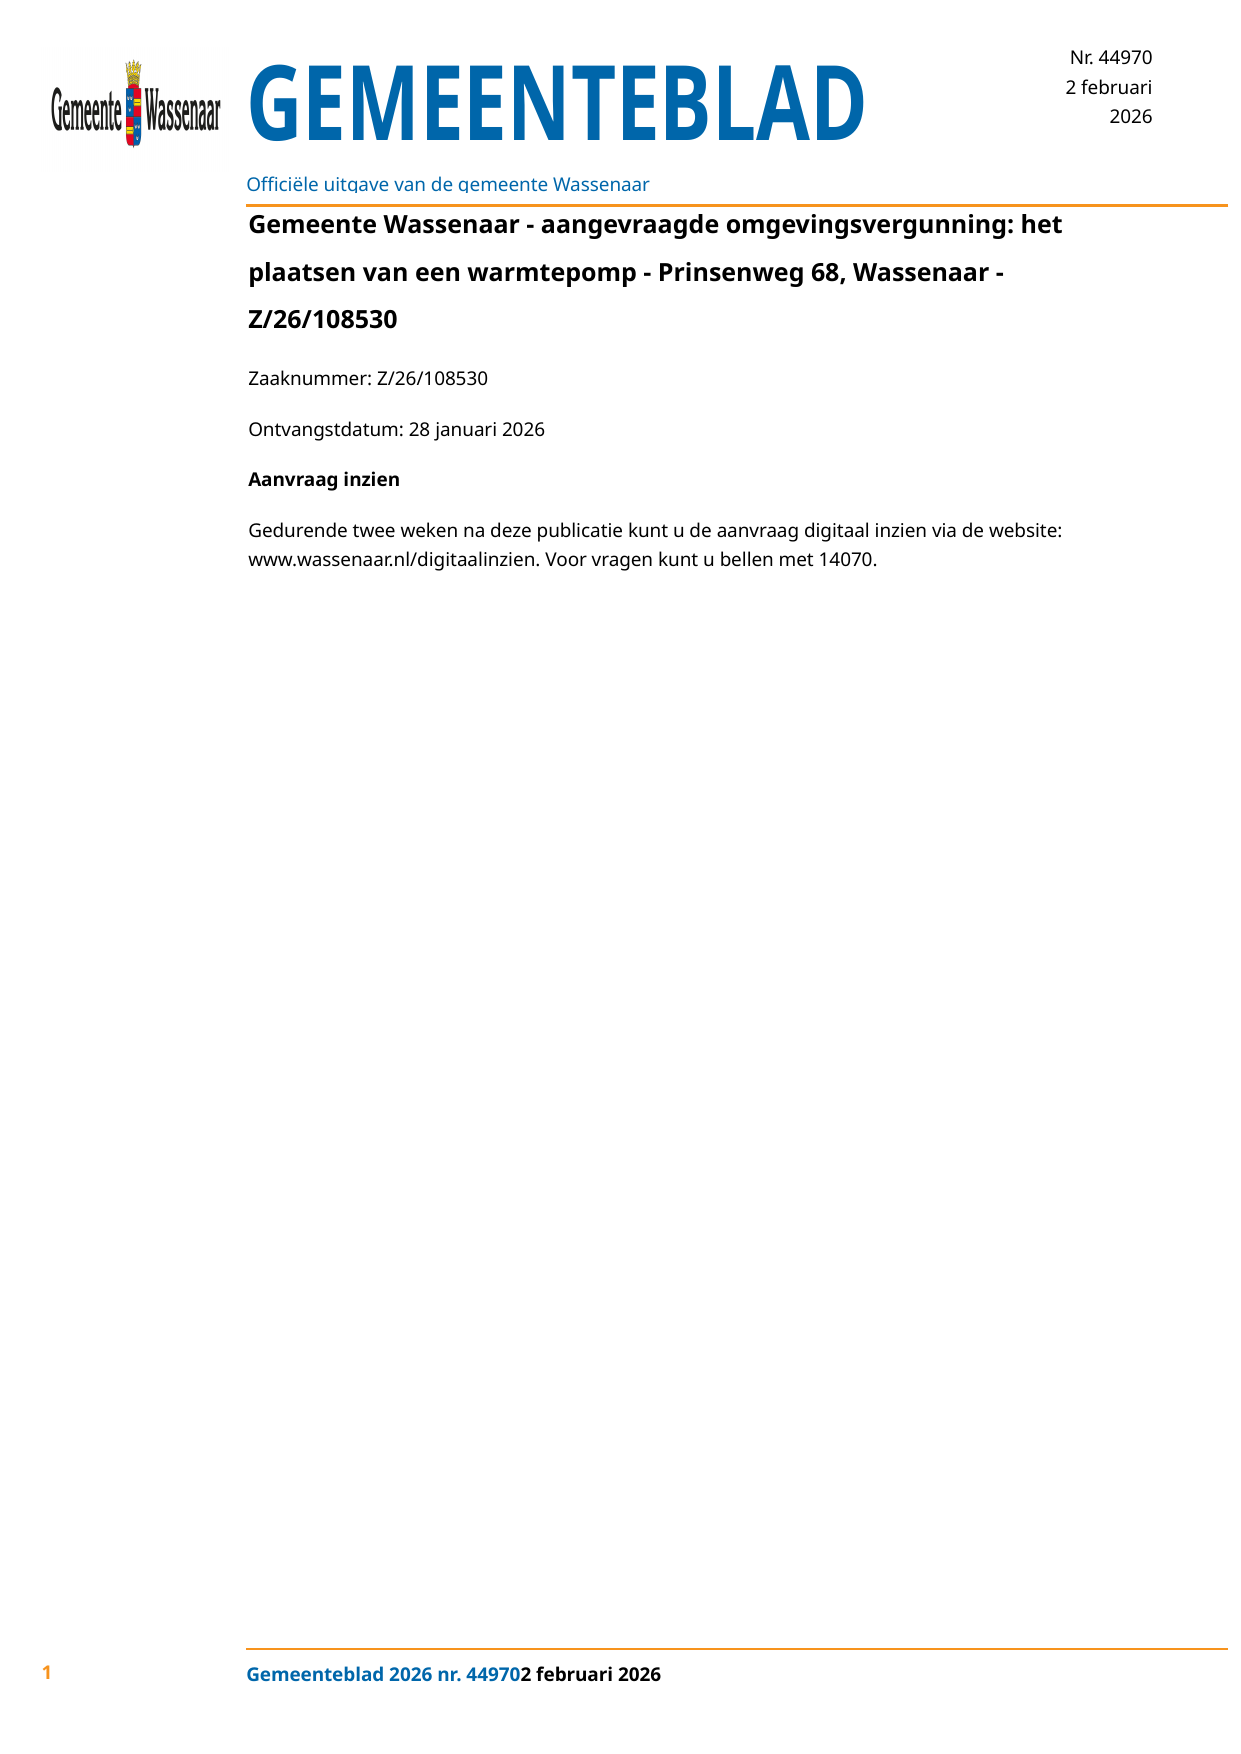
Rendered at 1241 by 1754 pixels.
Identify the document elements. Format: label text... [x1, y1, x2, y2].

picture [41, 47, 231, 172]
text Aanvraag inzien [248, 466, 1152, 492]
text Zaaknummer: Z/26/108530 [248, 366, 1152, 391]
text Ontvangstdatum: 28 januari 2026 [248, 416, 1152, 442]
text Gemeente Wassenaar - aangevraagde omgevingsvergunning: het plaatsen van een warmtepomp - Prinsenweg 68, Wassenaar - Z/26/108530 [248, 207, 1152, 336]
text Gedurende twee weken na deze publicatie kunt u de aanvraag digitaal inzien via de website: www.wassenaar.nl/digitaalinzien. Voor vragen kunt u bellen met 14070. [248, 517, 1152, 572]
